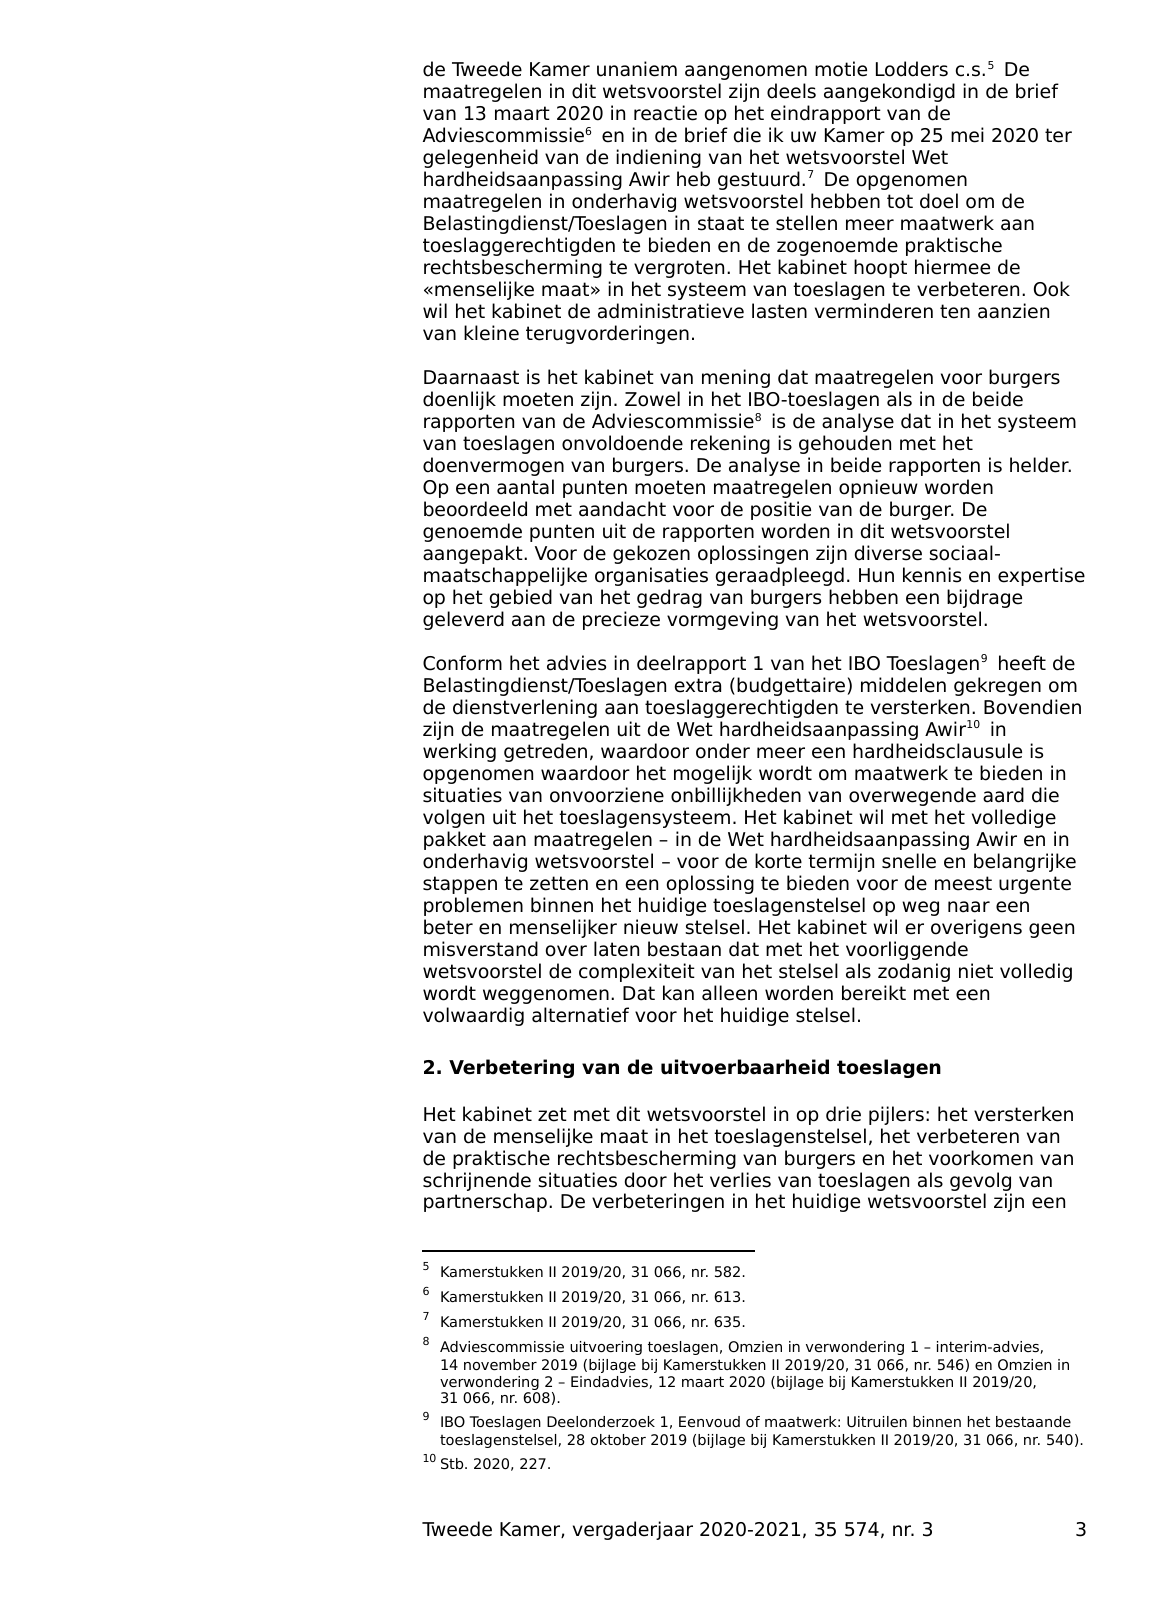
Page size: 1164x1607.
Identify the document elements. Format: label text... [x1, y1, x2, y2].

text Kamerstukken II 2019/20, 31 066, nr. 582. [422, 1260, 1087, 1282]
text Adviescommissie uitvoering toeslagen, Omzien in verwondering 1 – interim-advies, 14 november 2019 (bijlage bij Kamerstukken II 2019/20, 31 066, nr. 546) en Omzien in verwondering 2 – Eindadvies, 12 maart 2020 (bijlage bij Kamerstukken II 2019/20, 31 066, nr. 608). [422, 1335, 1087, 1407]
subtitle 2. Verbetering van de uitvoerbaarheid toeslagen [422, 1057, 1087, 1078]
text Conform het advies in deelrapport 1 van het IBO Toeslagen heeft de Belastingdienst/Toeslagen extra (budgettaire) middelen gekregen om de dienstverlening aan toeslaggerechtigden te versterken. Bovendien zijn de maatregelen uit de Wet hardheidsaanpassing Awir in werking getreden, waardoor onder meer een hardheidsclausule is opgenomen waardoor het mogelijk wordt om maatwerk te bieden in situaties van onvoorziene onbillijkheden van overwegende aard die volgen uit het toeslagensysteem. Het kabinet wil met het volledige pakket aan maatregelen – in de Wet hardheidsaanpassing Awir en in onderhavig wetsvoorstel – voor de korte termijn snelle en belangrijke stappen te zetten en een oplossing te bieden voor de meest urgente problemen binnen het huidige toeslagenstelsel op weg naar een beter en menselijker nieuw stelsel. Het kabinet wil er overigens geen misverstand over laten bestaan dat met het voorliggende wetsvoorstel de complexiteit van het stelsel als zodanig niet volledig wordt weggenomen. Dat kan alleen worden bereikt met een volwaardig alternatief voor het huidige stelsel. [422, 653, 1087, 1027]
text Het kabinet zet met dit wetsvoorstel in op drie pijlers: het versterken van de menselijke maat in het toeslagenstelsel, het verbeteren van de praktische rechtsbescherming van burgers en het voorkomen van schrijnende situaties door het verlies van toeslagen als gevolg van partnerschap. De verbeteringen in het huidige wetsvoorstel zijn een [422, 1103, 1087, 1213]
text Kamerstukken II 2019/20, 31 066, nr. 635. [422, 1310, 1087, 1332]
text de Tweede Kamer unaniem aangenomen motie Lodders c.s. De maatregelen in dit wetsvoorstel zijn deels aangekondigd in de brief van 13 maart 2020 in reactie op het eindrapport van de Adviescommissie en in de brief die ik uw Kamer op 25 mei 2020 ter gelegenheid van de indiening van het wetsvoorstel Wet hardheidsaanpassing Awir heb gestuurd. De opgenomen maatregelen in onderhavig wetsvoorstel hebben tot doel om de Belastingdienst/Toeslagen in staat te stellen meer maatwerk aan toeslaggerechtigden te bieden en de zogenoemde praktische rechtsbescherming te vergroten. Het kabinet hoopt hiermee de «menselijke maat» in het systeem van toeslagen te verbeteren. Ook wil het kabinet de administratieve lasten verminderen ten aanzien van kleine terugvorderingen. [422, 59, 1087, 345]
text Stb. 2020, 227. [422, 1452, 1087, 1474]
text Daarnaast is het kabinet van mening dat maatregelen voor burgers doenlijk moeten zijn. Zowel in het IBO-toeslagen als in de beide rapporten van de Adviescommissie is de analyse dat in het systeem van toeslagen onvoldoende rekening is gehouden met het doenvermogen van burgers. De analyse in beide rapporten is helder. Op een aantal punten moeten maatregelen opnieuw worden beoordeeld met aandacht voor de positie van de burger. De genoemde punten uit de rapporten worden in dit wetsvoorstel aangepakt. Voor de gekozen oplossingen zijn diverse sociaal-maatschappelijke organisaties geraadpleegd. Hun kennis en expertise op het gebied van het gedrag van burgers hebben een bijdrage geleverd aan de precieze vormgeving van het wetsvoorstel. [422, 367, 1087, 631]
text Kamerstukken II 2019/20, 31 066, nr. 613. [422, 1285, 1087, 1307]
text IBO Toeslagen Deelonderzoek 1, Eenvoud of maatwerk: Uitruilen binnen het bestaande toeslagenstelsel, 28 oktober 2019 (bijlage bij Kamerstukken II 2019/20, 31 066, nr. 540). [422, 1410, 1087, 1449]
